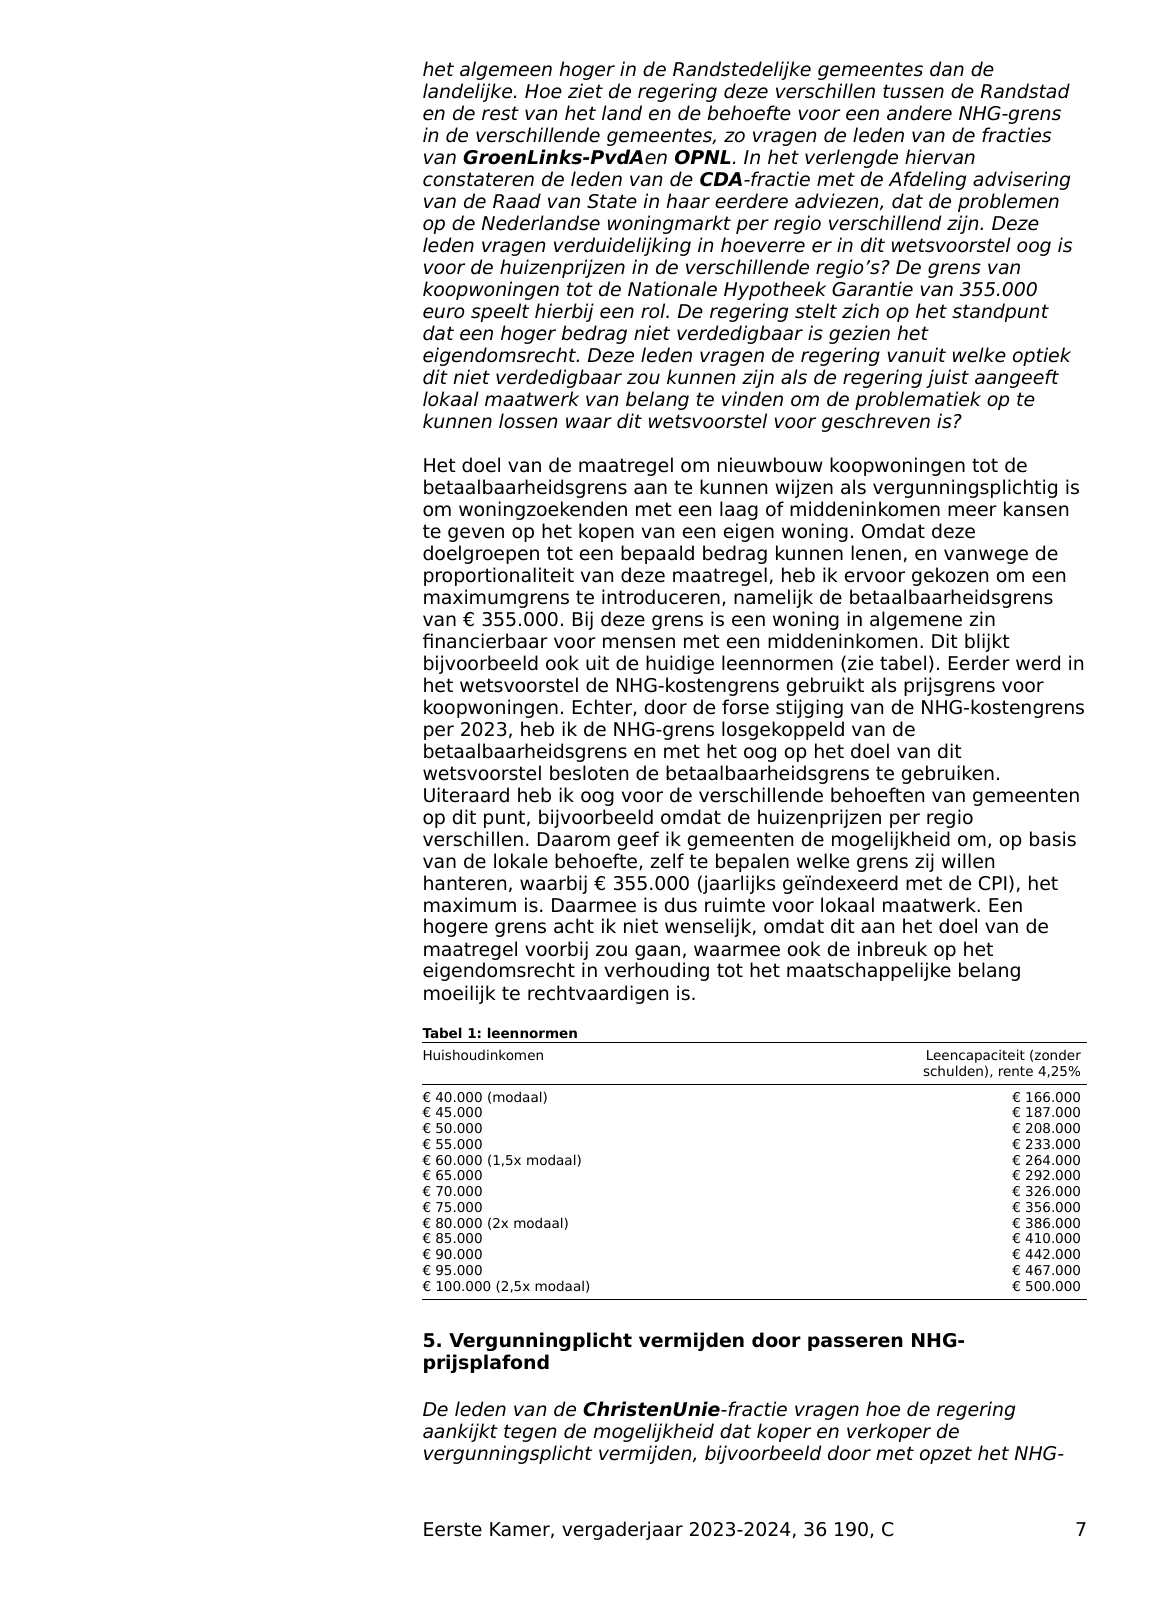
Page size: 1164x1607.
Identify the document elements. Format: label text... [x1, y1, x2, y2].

table_cell € 60.000 (1,5x modaal) [422, 1153, 895, 1168]
table_cell € 55.000 [422, 1137, 895, 1152]
table_cell € 467.000 [895, 1263, 1087, 1278]
text het algemeen hoger in de Randstedelijke gemeentes dan de landelijke. Hoe ziet de regering deze verschillen tussen de Randstad en de rest van het land en de behoefte voor een andere NHG-grens in de verschillende gemeentes, zo vragen de leden van de fracties van GroenLinks-PvdAen OPNL. In het verlengde hiervan constateren de leden van de CDA-fractie met de Afdeling advisering van de Raad van State in haar eerdere adviezen, dat de problemen op de Nederlandse woningmarkt per regio verschillend zijn. Deze leden vragen verduidelijking in hoeverre er in dit wetsvoorstel oog is voor de huizenprijzen in de verschillende regio’s? De grens van koopwoningen tot de Nationale Hypotheek Garantie van 355.000 euro speelt hierbij een rol. De regering stelt zich op het standpunt dat een hoger bedrag niet verdedigbaar is gezien het eigendomsrecht. Deze leden vragen de regering vanuit welke optiek dit niet verdedigbaar zou kunnen zijn als de regering juist aangeeft lokaal maatwerk van belang te vinden om de problematiek op te kunnen lossen waar dit wetsvoorstel voor geschreven is? [422, 59, 1087, 433]
subtitle 5. Vergunningplicht vermijden door passeren NHG-prijsplafond [422, 1330, 1087, 1374]
table_cell € 233.000 [895, 1137, 1087, 1152]
table_cell Huishoudinkomen [422, 1043, 895, 1084]
table_cell € 100.000 (2,5x modaal) [422, 1278, 895, 1299]
table_cell € 264.000 [895, 1153, 1087, 1168]
table_cell € 442.000 [895, 1247, 1087, 1263]
text De leden van de ChristenUnie-fractie vragen hoe de regering aankijkt tegen de mogelijkheid dat koper en verkoper de vergunningsplicht vermijden, bijvoorbeeld door met opzet het NHG- [422, 1399, 1087, 1465]
table_cell € 95.000 [422, 1263, 895, 1278]
table_cell € 40.000 (modaal) [422, 1085, 895, 1105]
table_cell € 50.000 [422, 1121, 895, 1137]
table_cell € 187.000 [895, 1105, 1087, 1121]
table_cell € 80.000 (2x modaal) [422, 1215, 895, 1231]
table_cell € 85.000 [422, 1231, 895, 1247]
table_cell € 356.000 [895, 1200, 1087, 1215]
table_cell € 500.000 [895, 1278, 1087, 1299]
table_cell € 292.000 [895, 1168, 1087, 1184]
table_cell € 208.000 [895, 1121, 1087, 1137]
text Het doel van de maatregel om nieuwbouw koopwoningen tot de betaalbaarheidsgrens aan te kunnen wijzen als vergunningsplichtig is om woningzoekenden met een laag of middeninkomen meer kansen te geven op het kopen van een eigen woning. Omdat deze doelgroepen tot een bepaald bedrag kunnen lenen, en vanwege de proportionaliteit van deze maatregel, heb ik ervoor gekozen om een maximumgrens te introduceren, namelijk de betaalbaarheidsgrens van € 355.000. Bij deze grens is een woning in algemene zin financierbaar voor mensen met een middeninkomen. Dit blijkt bijvoorbeeld ook uit de huidige leennormen (zie tabel). Eerder werd in het wetsvoorstel de NHG-kostengrens gebruikt als prijsgrens voor koopwoningen. Echter, door de forse stijging van de NHG-kostengrens per 2023, heb ik de NHG-grens losgekoppeld van de betaalbaarheidsgrens en met het oog op het doel van dit wetsvoorstel besloten de betaalbaarheidsgrens te gebruiken. Uiteraard heb ik oog voor de verschillende behoeften van gemeenten op dit punt, bijvoorbeeld omdat de huizenprijzen per regio verschillen. Daarom geef ik gemeenten de mogelijkheid om, op basis van de lokale behoefte, zelf te bepalen welke grens zij willen hanteren, waarbij € 355.000 (jaarlijks geïndexeerd met de CPI), het maximum is. Daarmee is dus ruimte voor lokaal maatwerk. Een hogere grens acht ik niet wenselijk, omdat dit aan het doel van de maatregel voorbij zou gaan, waarmee ook de inbreuk op het eigendomsrecht in verhouding tot het maatschappelijke belang moeilijk te rechtvaardigen is. [422, 455, 1087, 1004]
table_cell € 70.000 [422, 1184, 895, 1200]
table_cell € 65.000 [422, 1168, 895, 1184]
table_cell Leencapaciteit (zonder schulden), rente 4,25% [895, 1043, 1087, 1084]
table_header Tabel 1: leennormen [422, 1026, 1087, 1042]
table_cell € 90.000 [422, 1247, 895, 1263]
table_cell € 75.000 [422, 1200, 895, 1215]
table_cell € 326.000 [895, 1184, 1087, 1200]
table_cell € 45.000 [422, 1105, 895, 1121]
table_cell € 166.000 [895, 1085, 1087, 1105]
table_cell € 386.000 [895, 1215, 1087, 1231]
table_cell € 410.000 [895, 1231, 1087, 1247]
